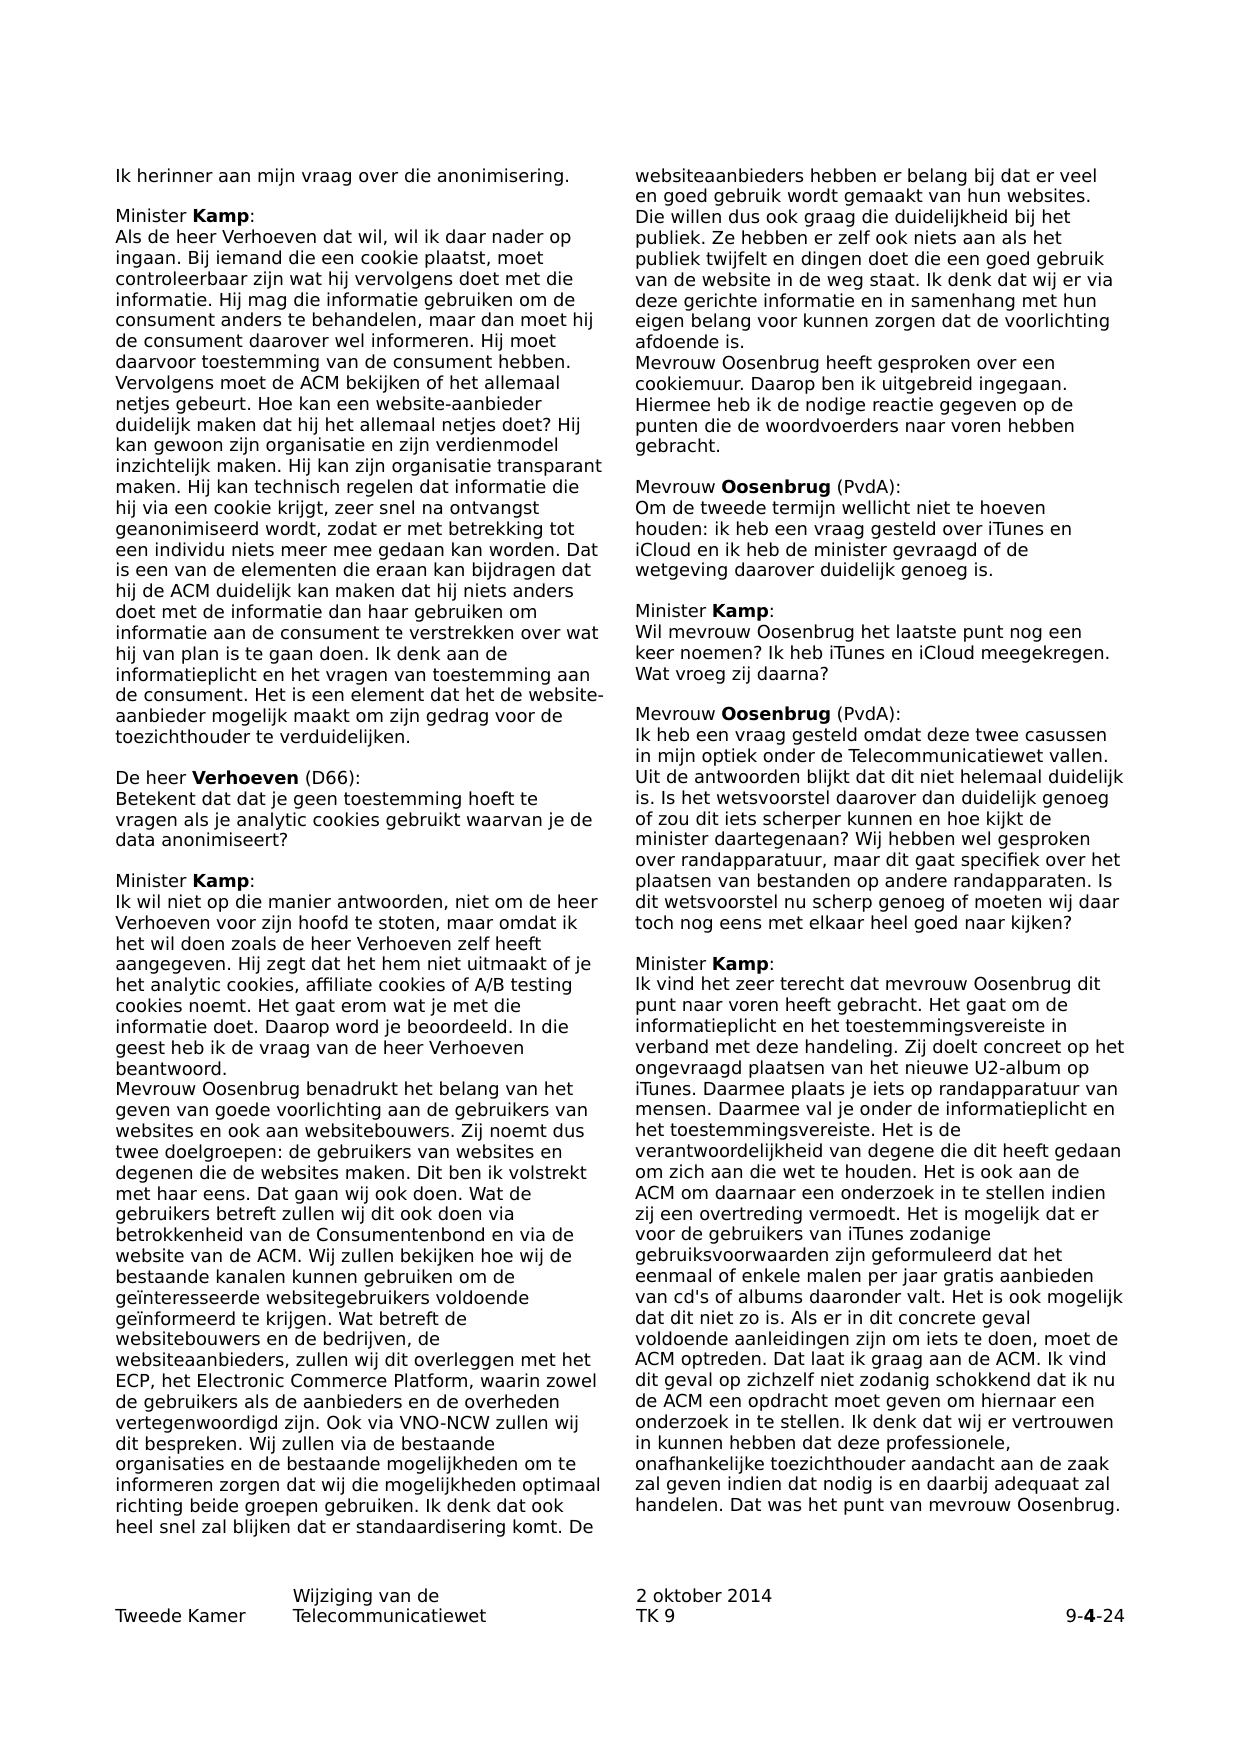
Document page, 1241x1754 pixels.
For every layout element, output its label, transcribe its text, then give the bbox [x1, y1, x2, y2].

text Betekent dat dat je geen toestemming hoeft te vragen als je analytic cookies gebruikt waarvan je de data anonimiseert? [115, 788, 605, 851]
text Minister Kamp: [115, 206, 605, 227]
text Wil mevrouw Oosenbrug het laatste punt nog een keer noemen? Ik heb iTunes en iCloud meegekregen. Wat vroeg zij daarna? [635, 622, 1125, 684]
text Ik vind het zeer terecht dat mevrouw Oosenbrug dit punt naar voren heeft gebracht. Het gaat om de informatieplicht en het toestemmingsvereiste in verband met deze handeling. Zij doelt concreet op het ongevraagd plaatsen van het nieuwe U2-album op iTunes. Daarmee plaats je iets op randapparatuur van mensen. Daarmee val je onder de informatieplicht en het toestemmingsvereiste. Het is de verantwoordelijkheid van degene die dit heeft gedaan om zich aan die wet te houden. Het is ook aan de ACM om daarnaar een onderzoek in te stellen indien zij een overtreding vermoedt. Het is mogelijk dat er voor de gebruikers van iTunes zodanige gebruiksvoorwaarden zijn geformuleerd dat het eenmaal of enkele malen per jaar gratis aanbieden van cd's of albums daaronder valt. Het is ook mogelijk dat dit niet zo is. Als er in dit concrete geval voldoende aanleidingen zijn om iets te doen, moet de ACM optreden. Dat laat ik graag aan de ACM. Ik vind dit geval op zichzelf niet zodanig schokkend dat ik nu de ACM een opdracht moet geven om hiernaar een onderzoek in te stellen. Ik denk dat wij er vertrouwen in kunnen hebben dat deze professionele, onafhankelijke toezichthouder aandacht aan de zaak zal geven indien dat nodig is en daarbij adequaat zal handelen. Dat was het punt van mevrouw Oosenbrug. [635, 974, 1125, 1516]
text Minister Kamp: [635, 601, 1125, 622]
text Mevrouw Oosenbrug benadrukt het belang van het geven van goede voorlichting aan de gebruikers van websites en ook aan websitebouwers. Zij noemt dus twee doelgroepen: de gebruikers van websites en degenen die de websites maken. Dit ben ik volstrekt met haar eens. Dat gaan wij ook doen. Wat de gebruikers betreft zullen wij dit ook doen via betrokkenheid van de Consumentenbond en via de website van de ACM. Wij zullen bekijken hoe wij de bestaande kanalen kunnen gebruiken om de geïnteresseerde websitegebruikers voldoende geïnformeerd te krijgen. Wat betreft de websitebouwers en de bedrijven, de websiteaanbieders, zullen wij dit overleggen met het ECP, het Electronic Commerce Platform, waarin zowel de gebruikers als de aanbieders en de overheden vertegenwoordigd zijn. Ook via VNO-NCW zullen wij dit bespreken. Wij zullen via de bestaande organisaties en de bestaande mogelijkheden om te informeren zorgen dat wij die mogelijkheden optimaal richting beide groepen gebruiken. Ik denk dat ook heel snel zal blijken dat er standaardisering komt. De [115, 1079, 605, 1537]
text Minister Kamp: [635, 953, 1125, 974]
text Mevrouw Oosenbrug (PvdA): [635, 704, 1125, 725]
text Minister Kamp: [115, 871, 605, 892]
text Mevrouw Oosenbrug (PvdA): [635, 477, 1125, 498]
text Mevrouw Oosenbrug heeft gesproken over een cookiemuur. Daarop ben ik uitgebreid ingegaan. Hiermee heb ik de nodige reactie gegeven op de punten die de woordvoerders naar voren hebben gebracht. [635, 353, 1125, 457]
text Om de tweede termijn wellicht niet te hoeven houden: ik heb een vraag gesteld over iTunes en iCloud en ik heb de minister gevraagd of de wetgeving daarover duidelijk genoeg is. [635, 498, 1125, 581]
text Ik heb een vraag gesteld omdat deze twee casussen in mijn optiek onder de Telecommunicatiewet vallen. Uit de antwoorden blijkt dat dit niet helemaal duidelijk is. Is het wetsvoorstel daarover dan duidelijk genoeg of zou dit iets scherper kunnen en hoe kijkt de minister daartegenaan? Wij hebben wel gesproken over randapparatuur, maar dit gaat specifiek over het plaatsen van bestanden op andere randapparaten. Is dit wetsvoorstel nu scherp genoeg of moeten wij daar toch nog eens met elkaar heel goed naar kijken? [635, 725, 1125, 933]
text De heer Verhoeven (D66): [115, 768, 605, 788]
text Als de heer Verhoeven dat wil, wil ik daar nader op ingaan. Bij iemand die een cookie plaatst, moet controleerbaar zijn wat hij vervolgens doet met die informatie. Hij mag die informatie gebruiken om de consument anders te behandelen, maar dan moet hij de consument daarover wel informeren. Hij moet daarvoor toestemming van de consument hebben. Vervolgens moet de ACM bekijken of het allemaal netjes gebeurt. Hoe kan een website-aanbieder duidelijk maken dat hij het allemaal netjes doet? Hij kan gewoon zijn organisatie en zijn verdienmodel inzichtelijk maken. Hij kan zijn organisatie transparant maken. Hij kan technisch regelen dat informatie die hij via een cookie krijgt, zeer snel na ontvangst geanonimiseerd wordt, zodat er met betrekking tot een individu niets meer mee gedaan kan worden. Dat is een van de elementen die eraan kan bijdragen dat hij de ACM duidelijk kan maken dat hij niets anders doet met de informatie dan haar gebruiken om informatie aan de consument te verstrekken over wat hij van plan is te gaan doen. Ik denk aan de informatieplicht en het vragen van toestemming aan de consument. Het is een element dat het de website-aanbieder mogelijk maakt om zijn gedrag voor de toezichthouder te verduidelijken. [115, 227, 605, 748]
text websiteaanbieders hebben er belang bij dat er veel en goed gebruik wordt gemaakt van hun websites. Die willen dus ook graag die duidelijkheid bij het publiek. Ze hebben er zelf ook niets aan als het publiek twijfelt en dingen doet die een goed gebruik van de website in de weg staat. Ik denk dat wij er via deze gerichte informatie en in samenhang met hun eigen belang voor kunnen zorgen dat de voorlichting afdoende is. [635, 165, 1125, 353]
text Ik wil niet op die manier antwoorden, niet om de heer Verhoeven voor zijn hoofd te stoten, maar omdat ik het wil doen zoals de heer Verhoeven zelf heeft aangegeven. Hij zegt dat het hem niet uitmaakt of je het analytic cookies, affiliate cookies of A/B testing cookies noemt. Het gaat erom wat je met die informatie doet. Daarop word je beoordeeld. In die geest heb ik de vraag van de heer Verhoeven beantwoord. [115, 892, 605, 1079]
text Ik herinner aan mijn vraag over die anonimisering. [115, 165, 605, 186]
